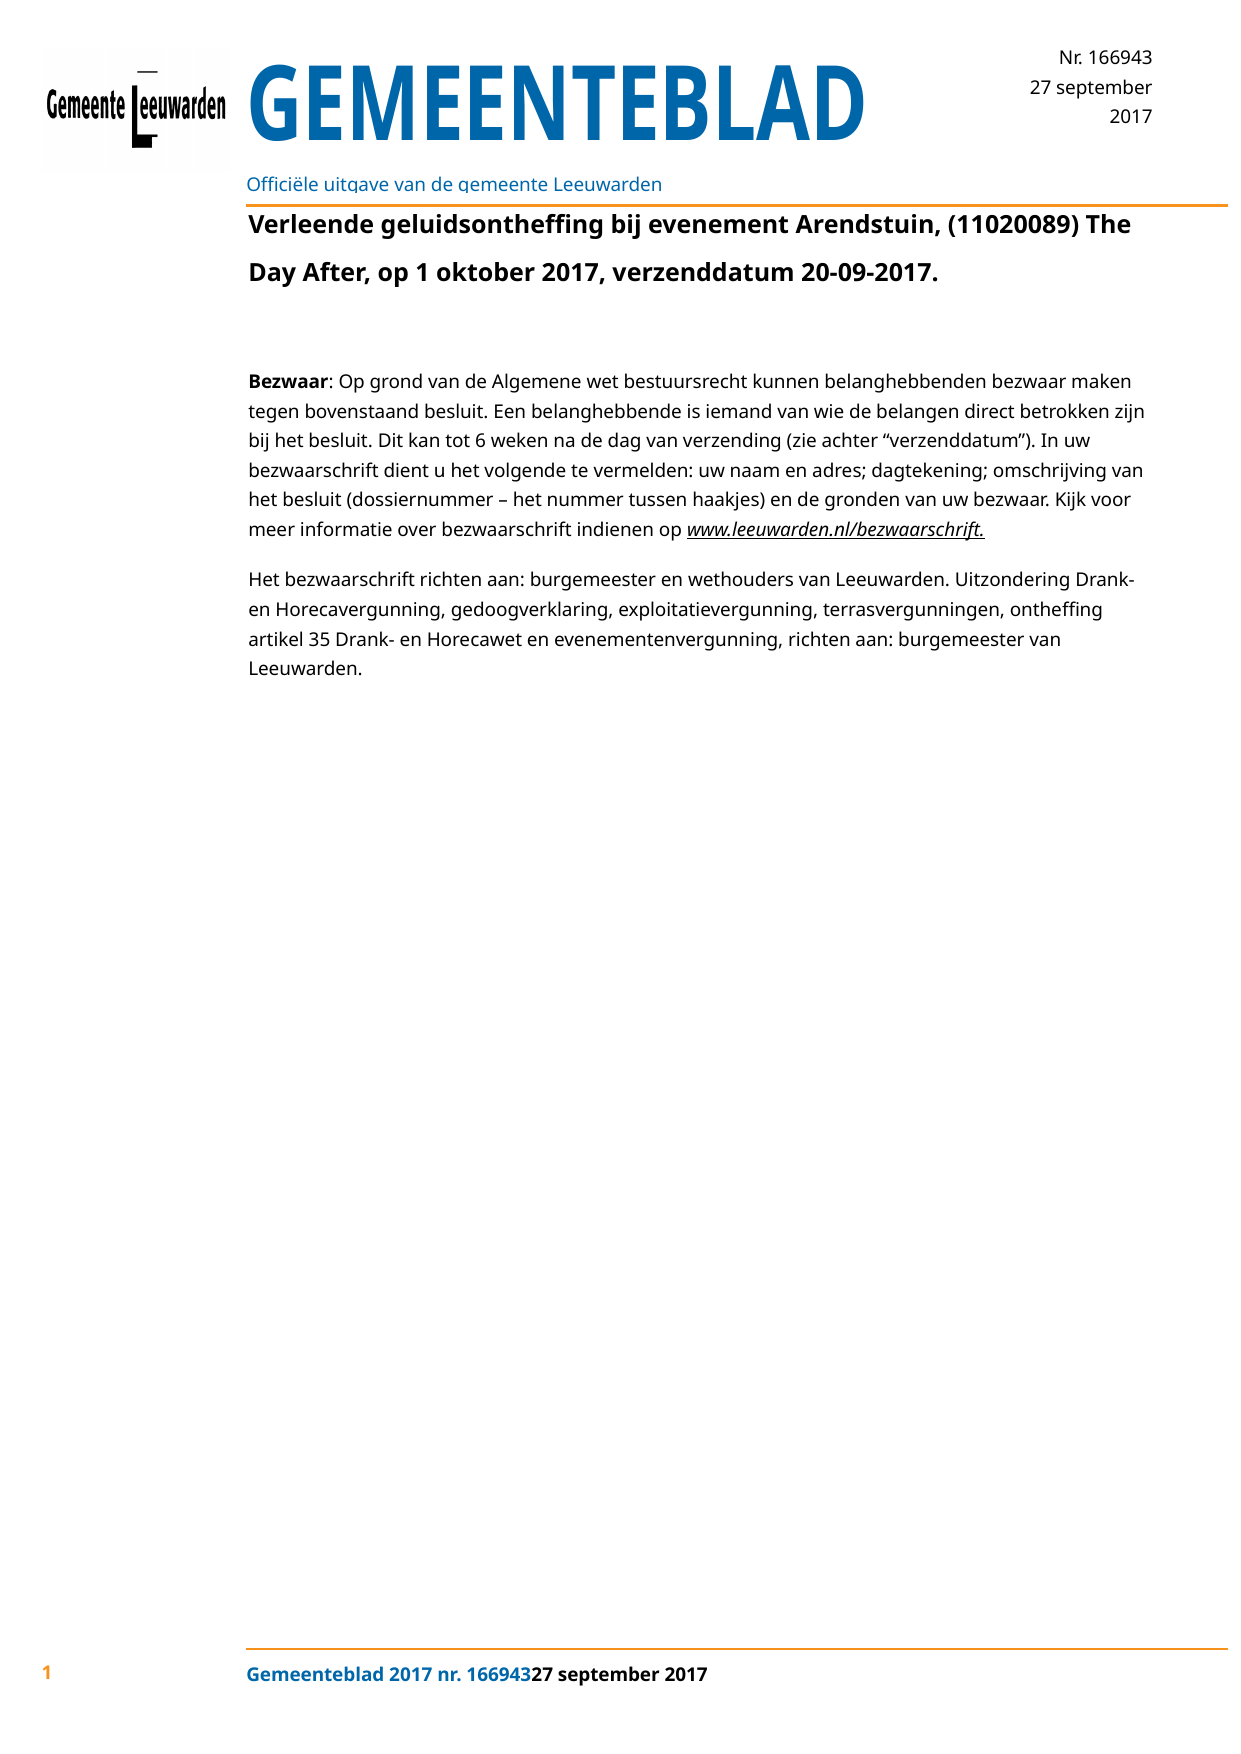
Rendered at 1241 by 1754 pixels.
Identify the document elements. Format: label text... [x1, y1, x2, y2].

text Bezwaar: Op grond van de Algemene wet bestuursrecht kunnen belanghebbenden bezwaar maken tegen bovenstaand besluit. Een belanghebbende is iemand van wie de belangen direct betrokken zijn bij het besluit. Dit kan tot 6 weken na de dag van verzending (zie achter “verzenddatum”). In uw bezwaarschrift dient u het volgende te vermelden: uw naam en adres; dagtekening; omschrijving van het besluit (dossiernummer – het nummer tussen haakjes) en de gronden van uw bezwaar. Kijk voor meer informatie over bezwaarschrift indienen op www.leeuwarden.nl/bezwaarschrift. [248, 368, 1152, 542]
text Verleende geluidsontheffing bij evenement Arendstuin, (11020089) The Day After, op 1 oktober 2017, verzenddatum 20-09-2017. [248, 207, 1152, 288]
picture [41, 47, 231, 172]
text Het bezwaarschrift richten aan: burgemeester en wethouders van Leeuwarden. Uitzondering Drank- en Horecavergunning, gedoogverklaring, exploitatievergunning, terrasvergunningen, ontheffing artikel 35 Drank- en Horecawet en evenementenvergunning, richten aan: burgemeester van Leeuwarden. [248, 567, 1152, 681]
